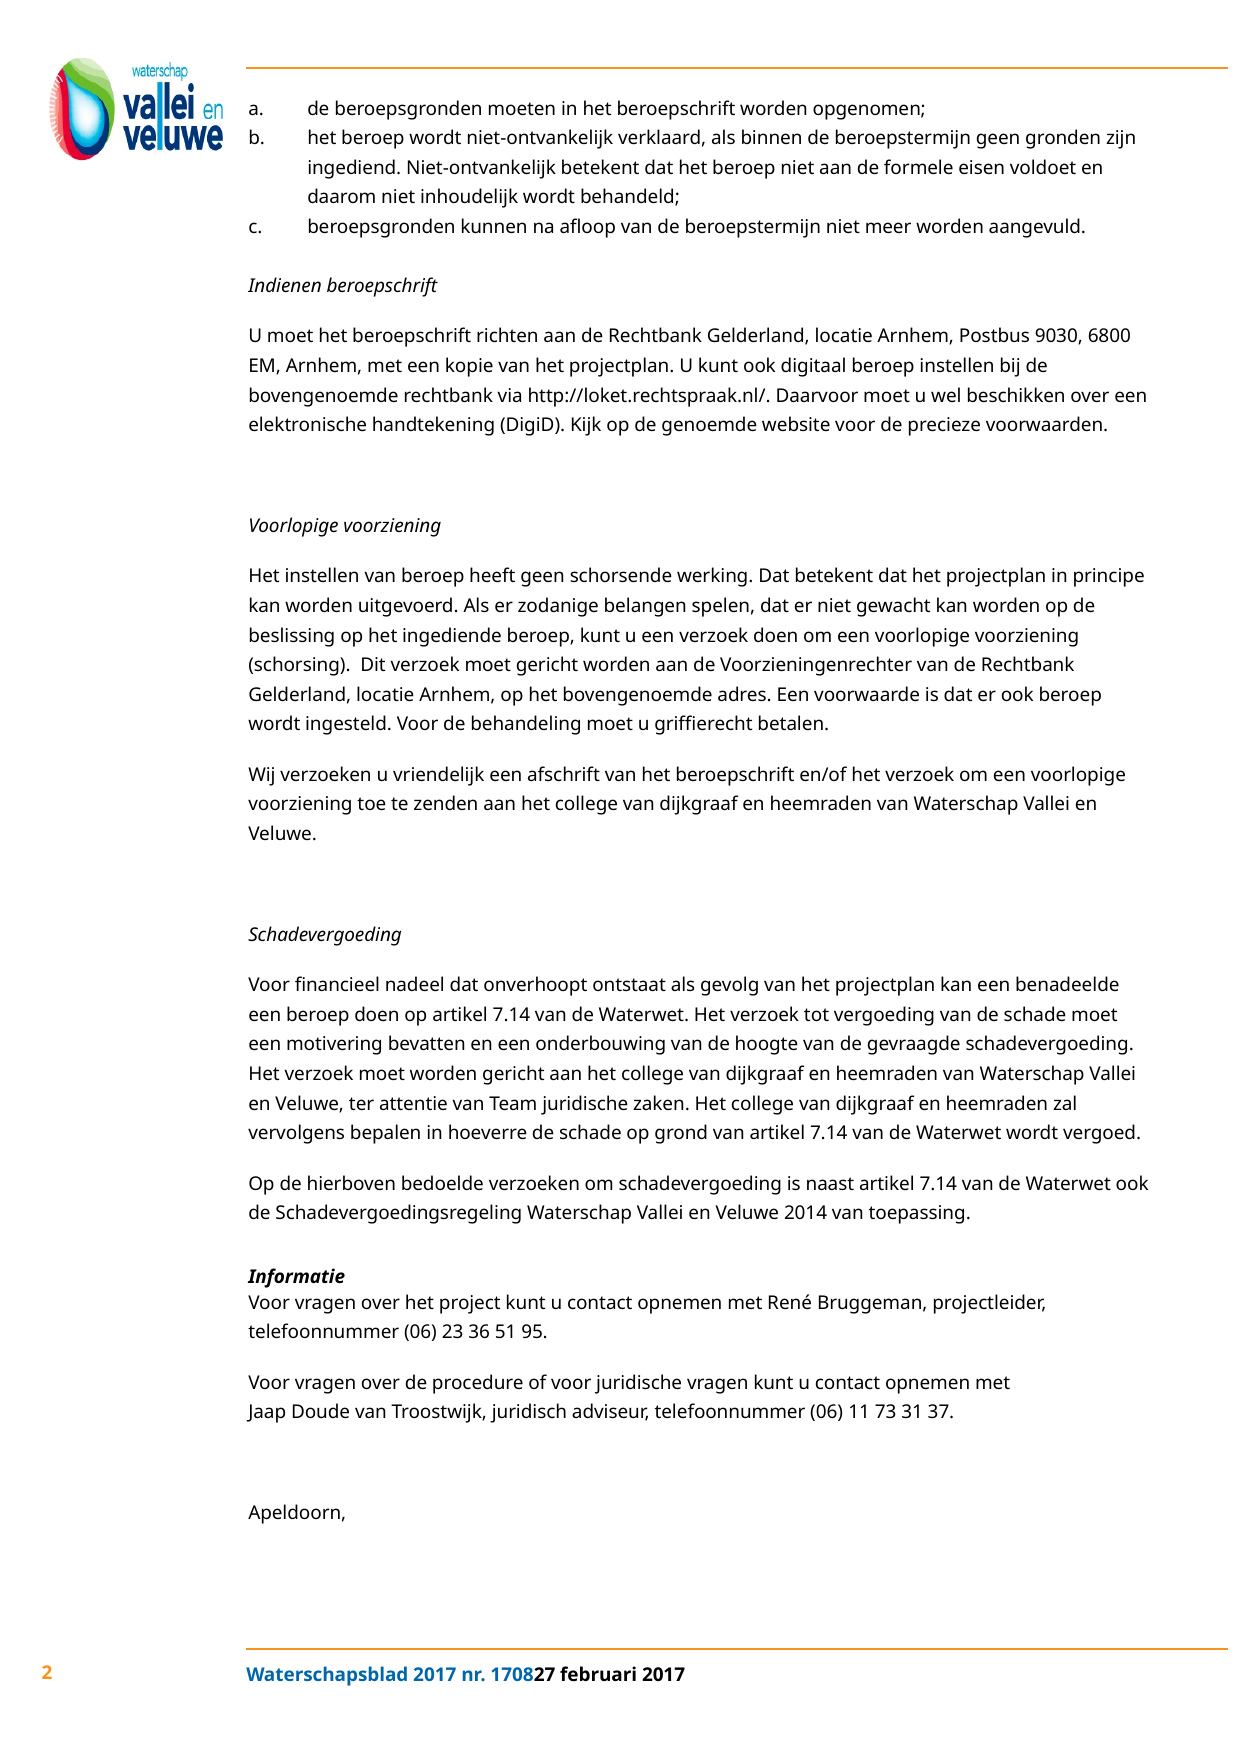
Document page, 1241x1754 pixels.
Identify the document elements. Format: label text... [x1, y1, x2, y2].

picture [41, 47, 231, 172]
list de beroepsgronden moeten in het beroepschrift worden opgenomen; [248, 95, 1152, 121]
text Apeldoorn, [248, 1499, 1152, 1525]
list het beroep wordt niet-ontvankelijk verklaard, als binnen de beroepstermijn geen gronden zijn ingediend. Niet-ontvankelijk betekent dat het beroep niet aan de formele eisen voldoet en daarom niet inhoudelijk wordt behandeld; [248, 124, 1152, 209]
text Schadevergoeding [248, 921, 1152, 947]
text Wij verzoeken u vriendelijk een afschrift van het beroepschrift en/of het verzoek om een voorlopige voorziening toe te zenden aan het college van dijkgraaf en heemraden van Waterschap Vallei en Veluwe. [248, 761, 1152, 846]
text Het instellen van beroep heeft geen schorsende werking. Dat betekent dat het projectplan in principe kan worden uitgevoerd. Als er zodanige belangen spelen, dat er niet gewacht kan worden op de beslissing op het ingediende beroep, kunt u een verzoek doen om een voorlopige voorziening (schorsing). Dit verzoek moet gericht worden aan de Voorzieningenrechter van de Rechtbank Gelderland, locatie Arnhem, op het bovengenoemde adres. Een voorwaarde is dat er ook beroep wordt ingesteld. Voor de behandeling moet u griffierecht betalen. [248, 563, 1152, 736]
text Indienen beroepschrift [248, 272, 1152, 298]
text Voor vragen over de procedure of voor juridische vragen kunt u contact opnemen met Jaap Doude van Troostwijk, juridisch adviseur, telefoonnummer (06) 11 73 31 37. [248, 1369, 1152, 1424]
text Voorlopige voorziening [248, 512, 1152, 538]
text Voor vragen over het project kunt u contact opnemen met René Bruggeman, projectleider, telefoonnummer (06) 23 36 51 95. [248, 1289, 1152, 1344]
text Op de hierboven bedoelde verzoeken om schadevergoeding is naast artikel 7.14 van de Waterwet ook de Schadevergoedingsregeling Waterschap Vallei en Veluwe 2014 van toepassing. [248, 1170, 1152, 1225]
text Voor financieel nadeel dat onverhoopt ontstaat als gevolg van het projectplan kan een benadeelde een beroep doen op artikel 7.14 van de Waterwet. Het verzoek tot vergoeding van de schade moet een motivering bevatten en een onderbouwing van de hoogte van de gevraagde schadevergoeding. Het verzoek moet worden gericht aan het college van dijkgraaf en heemraden van Waterschap Vallei en Veluwe, ter attentie van Team juridische zaken. Het college van dijkgraaf en heemraden zal vervolgens bepalen in hoeverre de schade op grond van artikel 7.14 van de Waterwet wordt vergoed. [248, 971, 1152, 1145]
text U moet het beroepschrift richten aan de Rechtbank Gelderland, locatie Arnhem, Postbus 9030, 6800 EM, Arnhem, met een kopie van het projectplan. U kunt ook digitaal beroep instellen bij de bovengenoemde rechtbank via http://loket.rechtspraak.nl/. Daarvoor moet u wel beschikken over een elektronische handtekening (DigiD). Kijk op de genoemde website voor de precieze voorwaarden. [248, 323, 1152, 437]
text Informatie [248, 1263, 1152, 1289]
list beroepsgronden kunnen na afloop van de beroepstermijn niet meer worden aangevuld. [248, 213, 1152, 239]
